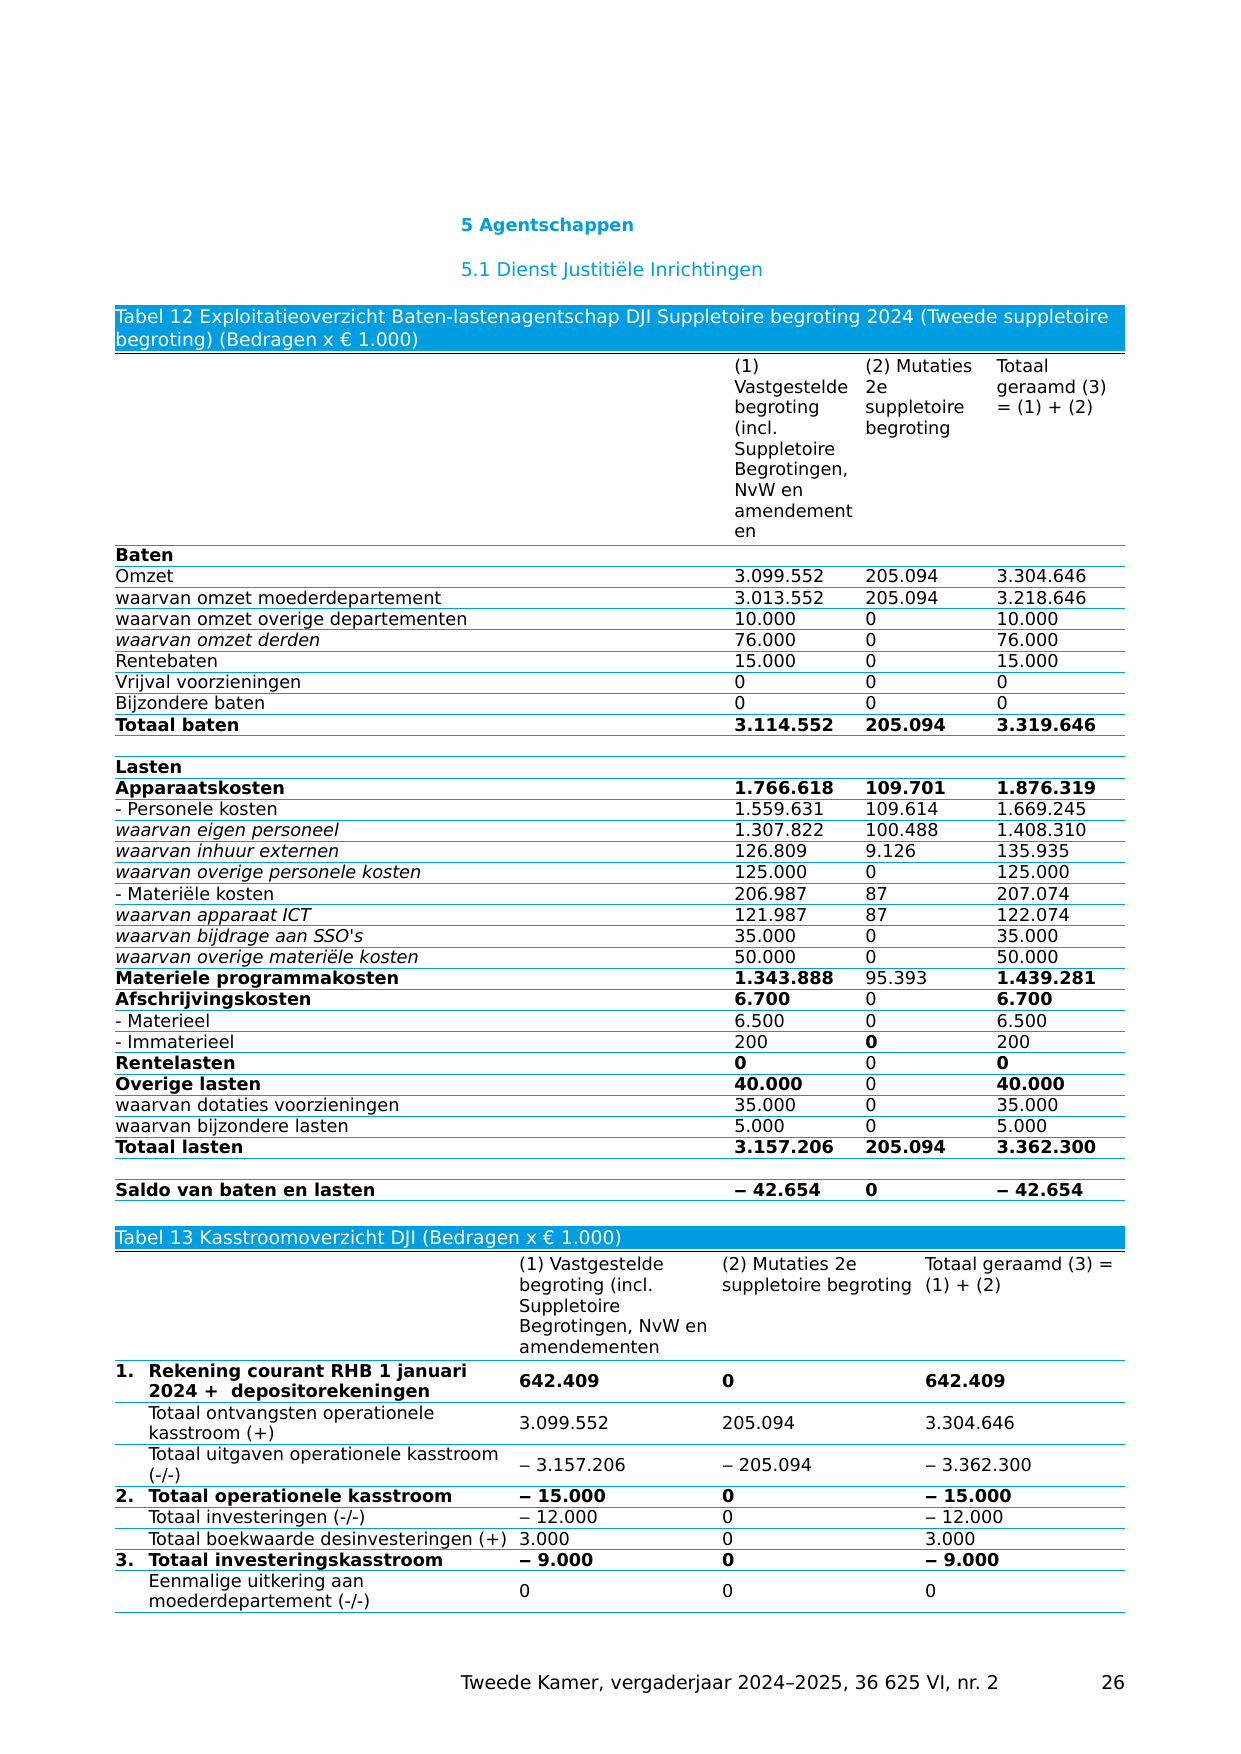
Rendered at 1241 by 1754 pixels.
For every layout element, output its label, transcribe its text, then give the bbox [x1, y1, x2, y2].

table_cell ‒ 3.157.206 [516, 1445, 719, 1486]
table_cell 10.000 [994, 609, 1125, 629]
table_cell Totaal baten [115, 715, 731, 735]
table_cell Afschrijvingskosten [115, 990, 731, 1010]
table_cell 87 [862, 905, 993, 925]
table_cell 121.987 [731, 905, 862, 925]
table_cell 40.000 [994, 1075, 1125, 1094]
table_cell 0 [516, 1571, 719, 1612]
table_cell Saldo van baten en lasten [115, 1180, 731, 1200]
table_cell 207.074 [994, 884, 1125, 904]
table_cell 6.700 [994, 990, 1125, 1010]
table_cell 0 [862, 1032, 993, 1052]
table_cell Totaal lasten [115, 1138, 731, 1158]
table_cell Totaal boekwaarde desinvesteringen (+) [145, 1529, 516, 1549]
table_cell 0 [862, 1011, 993, 1031]
table_cell 3.304.646 [994, 567, 1125, 587]
table_cell waarvan eigen personeel [115, 821, 731, 841]
title 5 Agentschappen [461, 213, 1125, 236]
table_cell [731, 1159, 862, 1179]
table_cell 205.094 [719, 1403, 922, 1444]
table_cell Apparaatskosten [115, 779, 731, 798]
table_cell ‒ 42.654 [994, 1180, 1125, 1200]
table_cell 3.000 [516, 1529, 719, 1549]
table_cell - Immaterieel [115, 1032, 731, 1052]
table_cell waarvan bijzondere lasten [115, 1117, 731, 1137]
table_cell 0 [862, 1180, 993, 1200]
table_cell 1.408.310 [994, 821, 1125, 841]
table_cell ‒ 42.654 [731, 1180, 862, 1200]
table_cell waarvan bijdrage aan SSO's [115, 926, 731, 947]
table_cell 10.000 [731, 609, 862, 629]
table_cell 109.701 [862, 779, 993, 798]
title 5.1 Dienst Justitiële Inrichtingen [461, 259, 1125, 281]
table_cell waarvan omzet moederdepartement [115, 588, 731, 608]
table_cell [994, 1159, 1125, 1179]
table_cell 206.987 [731, 884, 862, 904]
table_cell (2) Mutaties 2e suppletoire begroting [719, 1252, 922, 1360]
table_cell 0 [862, 673, 993, 693]
table_cell [115, 1252, 145, 1360]
table_cell [731, 546, 862, 566]
table_cell 0 [862, 630, 993, 651]
table_cell 15.000 [994, 652, 1125, 672]
table_cell 0 [719, 1550, 922, 1570]
table_cell ‒ 9.000 [922, 1550, 1125, 1570]
table_cell 50.000 [731, 948, 862, 968]
table_cell 15.000 [731, 652, 862, 672]
table_cell 0 [994, 1053, 1125, 1073]
table_cell waarvan inhuur externen [115, 842, 731, 862]
table_cell - Personele kosten [115, 800, 731, 820]
table_cell 1.766.618 [731, 779, 862, 798]
table_cell 0 [922, 1571, 1125, 1612]
table_cell 6.700 [731, 990, 862, 1010]
table_cell waarvan omzet derden [115, 630, 731, 651]
table_cell 126.809 [731, 842, 862, 862]
table_cell (1) Vastgestelde begroting (incl. Suppletoire Begrotingen, NvW en amendementen [731, 354, 862, 545]
table_cell (1) Vastgestelde begroting (incl. Suppletoire Begrotingen, NvW en amendementen [516, 1252, 719, 1360]
table_cell ‒ 205.094 [719, 1445, 922, 1486]
table_cell Lasten [115, 757, 731, 777]
table_cell 0 [719, 1508, 922, 1528]
table_cell 1.876.319 [994, 779, 1125, 798]
table_cell 9.126 [862, 842, 993, 862]
table_cell 3.114.552 [731, 715, 862, 735]
table_cell 0 [862, 694, 993, 714]
table_cell 3.362.300 [994, 1138, 1125, 1158]
table_cell [115, 1508, 145, 1528]
table_cell ‒ 15.000 [516, 1487, 719, 1507]
table_cell waarvan omzet overige departementen [115, 609, 731, 629]
table_cell [145, 1252, 516, 1360]
table_cell 0 [862, 863, 993, 883]
table_cell ‒ 3.362.300 [922, 1445, 1125, 1486]
table_cell 35.000 [994, 926, 1125, 947]
table_cell 35.000 [994, 1096, 1125, 1116]
table_cell Vrijval voorzieningen [115, 673, 731, 693]
table_cell [115, 736, 731, 756]
table_cell Materiele programmakosten [115, 969, 731, 989]
table_cell 0 [862, 948, 993, 968]
table_cell 76.000 [731, 630, 862, 651]
table_cell 3.099.552 [516, 1403, 719, 1444]
table_cell 0 [862, 609, 993, 629]
table_cell [115, 1529, 145, 1549]
table_cell - Materiële kosten [115, 884, 731, 904]
table_cell waarvan apparaat ICT [115, 905, 731, 925]
table_cell 109.614 [862, 800, 993, 820]
table_cell 40.000 [731, 1075, 862, 1094]
table_cell 642.409 [516, 1361, 719, 1402]
table_cell ‒ 12.000 [516, 1508, 719, 1528]
table_cell 0 [719, 1571, 922, 1612]
table_cell 200 [731, 1032, 862, 1052]
table_cell [115, 1403, 145, 1444]
table_cell [115, 1571, 145, 1612]
table_cell 0 [862, 1075, 993, 1094]
table_cell 135.935 [994, 842, 1125, 862]
table_cell 0 [994, 694, 1125, 714]
table_cell 205.094 [862, 588, 993, 608]
table_cell 0 [731, 673, 862, 693]
table_cell [862, 1159, 993, 1179]
table_cell 1.669.245 [994, 800, 1125, 820]
table_cell ‒ 12.000 [922, 1508, 1125, 1528]
table_cell 0 [862, 1117, 993, 1137]
table_cell waarvan dotaties voorzieningen [115, 1096, 731, 1116]
table_cell Rentebaten [115, 652, 731, 672]
table_cell 6.500 [994, 1011, 1125, 1031]
table_cell waarvan overige personele kosten [115, 863, 731, 883]
table_cell Totaal geraamd (3) = (1) + (2) [994, 354, 1125, 545]
table_cell [994, 546, 1125, 566]
table_cell 0 [862, 652, 993, 672]
table_cell Eenmalige uitkering aan moederdepartement (-/-) [145, 1571, 516, 1612]
table_cell 2. [115, 1487, 145, 1507]
table_cell 205.094 [862, 1138, 993, 1158]
table_cell [731, 757, 862, 777]
table_cell 87 [862, 884, 993, 904]
table_cell 0 [862, 1053, 993, 1073]
table_cell 5.000 [994, 1117, 1125, 1137]
table_cell 0 [731, 694, 862, 714]
table_cell 3.218.646 [994, 588, 1125, 608]
table_cell 125.000 [994, 863, 1125, 883]
table_cell ‒ 15.000 [922, 1487, 1125, 1507]
table_cell Baten [115, 546, 731, 566]
table_cell [115, 354, 731, 545]
table_cell [994, 736, 1125, 756]
table_cell 125.000 [731, 863, 862, 883]
table_cell [115, 1159, 731, 1179]
table_cell Totaal investeringskasstroom [145, 1550, 516, 1570]
table_cell 1. [115, 1361, 145, 1402]
table_cell [862, 546, 993, 566]
table_cell 3.157.206 [731, 1138, 862, 1158]
table_cell 3. [115, 1550, 145, 1570]
table_cell 0 [719, 1487, 922, 1507]
table_cell [862, 736, 993, 756]
table_cell Rentelasten [115, 1053, 731, 1073]
table_cell 95.393 [862, 969, 993, 989]
table_cell [731, 736, 862, 756]
table_cell (2) Mutaties 2e suppletoire begroting [862, 354, 993, 545]
table_cell Omzet [115, 567, 731, 587]
table_cell ‒ 9.000 [516, 1550, 719, 1570]
table_cell 0 [862, 990, 993, 1010]
table_cell Totaal ontvangsten operationele kasstroom (+) [145, 1403, 516, 1444]
table_cell 3.013.552 [731, 588, 862, 608]
table_cell Totaal uitgaven operationele kasstroom (-/-) [145, 1445, 516, 1486]
table_cell [862, 757, 993, 777]
table_cell 76.000 [994, 630, 1125, 651]
table_cell 200 [994, 1032, 1125, 1052]
table_cell 5.000 [731, 1117, 862, 1137]
table_cell 0 [719, 1361, 922, 1402]
table_cell 35.000 [731, 1096, 862, 1116]
table_cell 1.559.631 [731, 800, 862, 820]
table_cell [115, 1445, 145, 1486]
table_cell 3.319.646 [994, 715, 1125, 735]
table_cell Overige lasten [115, 1075, 731, 1094]
table_cell 35.000 [731, 926, 862, 947]
table_cell 0 [994, 673, 1125, 693]
table_cell Totaal investeringen (-/-) [145, 1508, 516, 1528]
table_cell 1.439.281 [994, 969, 1125, 989]
table_cell 1.343.888 [731, 969, 862, 989]
table_cell 3.000 [922, 1529, 1125, 1549]
table_cell Totaal operationele kasstroom [145, 1487, 516, 1507]
table_cell 50.000 [994, 948, 1125, 968]
table_cell 205.094 [862, 715, 993, 735]
table_cell 642.409 [922, 1361, 1125, 1402]
table_cell 1.307.822 [731, 821, 862, 841]
table_cell 205.094 [862, 567, 993, 587]
table_cell 0 [862, 1096, 993, 1116]
table_cell - Materieel [115, 1011, 731, 1031]
table_cell 0 [719, 1529, 922, 1549]
table_cell 0 [731, 1053, 862, 1073]
table_cell 100.488 [862, 821, 993, 841]
table_cell 122.074 [994, 905, 1125, 925]
table_cell waarvan overige materiële kosten [115, 948, 731, 968]
table_cell 0 [862, 926, 993, 947]
table_cell [994, 757, 1125, 777]
table_cell Bijzondere baten [115, 694, 731, 714]
table_cell 3.304.646 [922, 1403, 1125, 1444]
table_cell 3.099.552 [731, 567, 862, 587]
table_cell Rekening courant RHB 1 januari 2024 + depositorekeningen [145, 1361, 516, 1402]
table_cell 6.500 [731, 1011, 862, 1031]
table_cell Totaal geraamd (3) = (1) + (2) [922, 1252, 1125, 1360]
